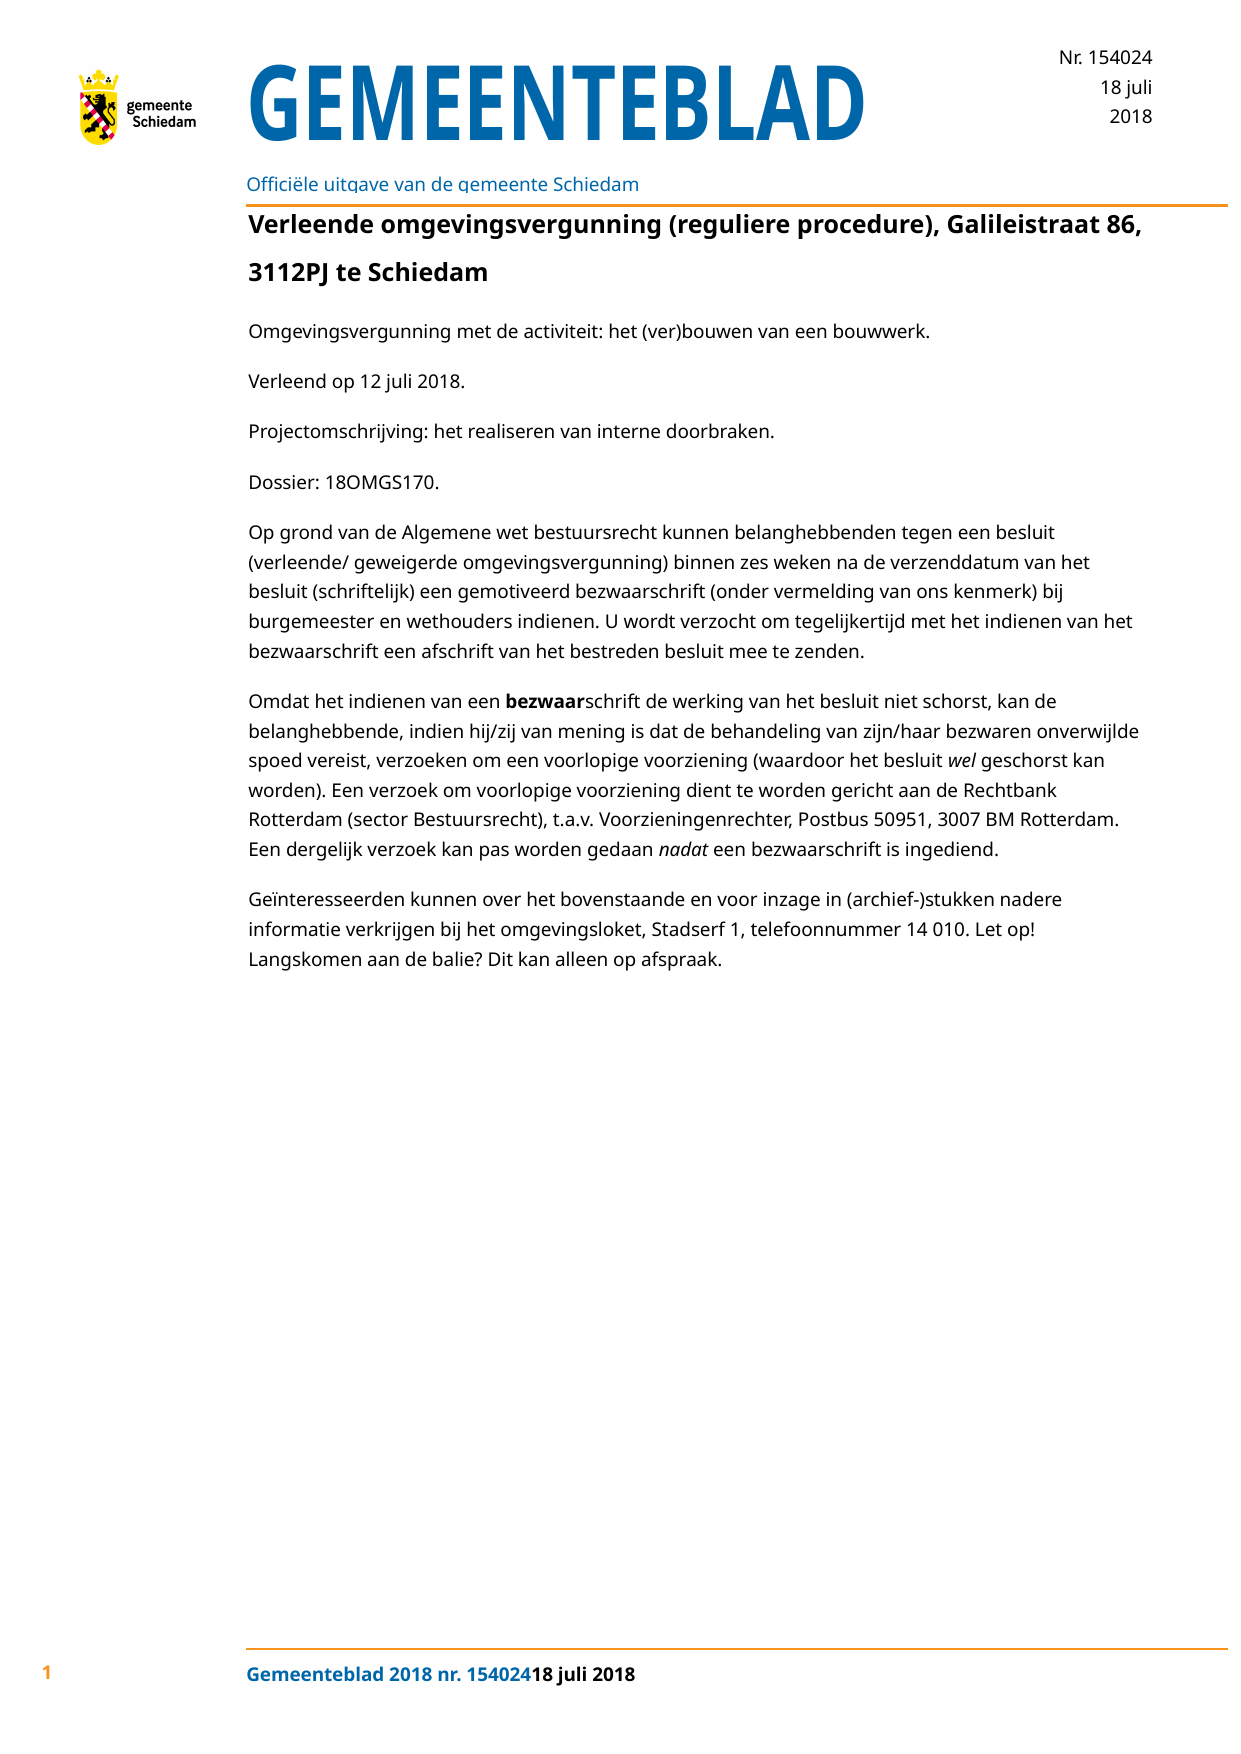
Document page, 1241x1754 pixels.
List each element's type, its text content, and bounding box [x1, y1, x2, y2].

text Verleende omgevingsvergunning (reguliere procedure), Galileistraat 86, 3112PJ te Schiedam [248, 207, 1152, 288]
text Geïnteresseerden kunnen over het bovenstaande en voor inzage in (archief-)stukken nadere informatie verkrijgen bij het omgevingsloket, Stadserf 1, telefoonnummer 14 010. Let op! Langskomen aan de balie? Dit kan alleen op afspraak. [248, 887, 1152, 972]
text Verleend op 12 juli 2018. [248, 368, 1152, 394]
text Op grond van de Algemene wet bestuursrecht kunnen belanghebbenden tegen een besluit (verleende/ geweigerde omgevingsvergunning) binnen zes weken na de verzenddatum van het besluit (schriftelijk) een gemotiveerd bezwaarschrift (onder vermelding van ons kenmerk) bij burgemeester en wethouders indienen. U wordt verzocht om tegelijkertijd met het indienen van het bezwaarschrift een afschrift van het bestreden besluit mee te zenden. [248, 519, 1152, 664]
text Dossier: 18OMGS170. [248, 469, 1152, 495]
text Projectomschrijving: het realiseren van interne doorbraken. [248, 419, 1152, 444]
picture [41, 47, 231, 172]
text Omgevingsvergunning met de activiteit: het (ver)bouwen van een bouwwerk. [248, 318, 1152, 344]
text Omdat het indienen van een bezwaarschrift de werking van het besluit niet schorst, kan de belanghebbende, indien hij/zij van mening is dat de behandeling van zijn/haar bezwaren onverwijlde spoed vereist, verzoeken om een voorlopige voorziening (waardoor het besluit wel geschorst kan worden). Een verzoek om voorlopige voorziening dient te worden gericht aan de Rechtbank Rotterdam (sector Bestuursrecht), t.a.v. Voorzieningenrechter, Postbus 50951, 3007 BM Rotterdam. Een dergelijk verzoek kan pas worden gedaan nadat een bezwaarschrift is ingediend. [248, 688, 1152, 862]
